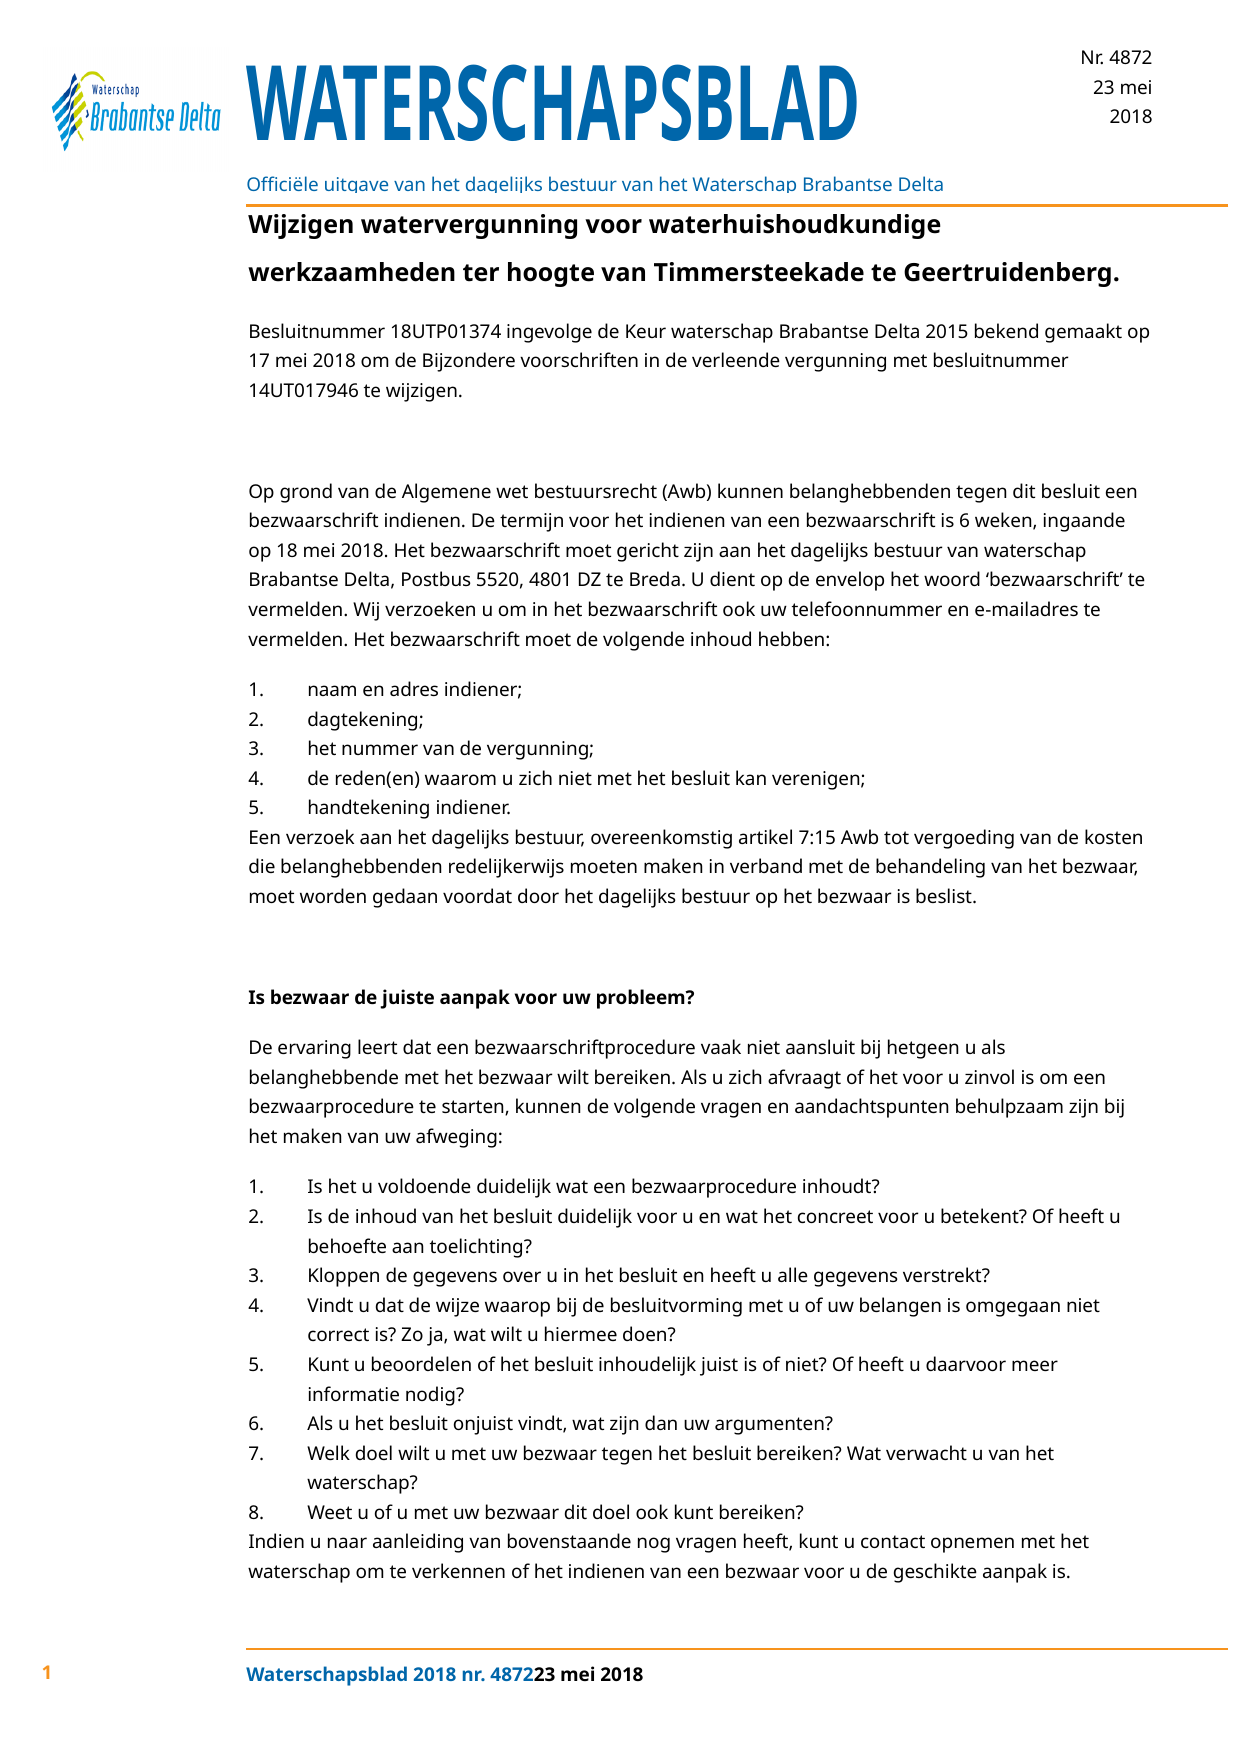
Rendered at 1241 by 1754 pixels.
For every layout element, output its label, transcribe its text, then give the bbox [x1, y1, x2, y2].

text Indien u naar aanleiding van bovenstaande nog vragen heeft, kunt u contact opnemen met het waterschap om te verkennen of het indienen van een bezwaar voor u de geschikte aanpak is. [248, 1529, 1152, 1584]
list Als u het besluit onjuist vindt, wat zijn dan uw argumenten? [248, 1410, 1152, 1436]
list naam en adres indiener; [248, 676, 1152, 702]
picture [41, 47, 231, 172]
list de reden(en) waarom u zich niet met het besluit kan verenigen; [248, 765, 1152, 791]
list Kunt u beoordelen of het besluit inhoudelijk juist is of niet? Of heeft u daarvoor meer informatie nodig? [248, 1351, 1152, 1407]
text Besluitnummer 18UTP01374 ingevolge de Keur waterschap Brabantse Delta 2015 bekend gemaakt op 17 mei 2018 om de Bijzondere voorschriften in de verleende vergunning met besluitnummer 14UT017946 te wijzigen. [248, 318, 1152, 403]
list Welk doel wilt u met uw bezwaar tegen het besluit bereiken? Wat verwacht u van het waterschap? [248, 1440, 1152, 1495]
text Is bezwaar de juiste aanpak voor uw probleem? [248, 984, 1152, 1010]
list Is de inhoud van het besluit duidelijk voor u en wat het concreet voor u betekent? Of heeft u behoefte aan toelichting? [248, 1203, 1152, 1259]
list dagtekening; [248, 706, 1152, 732]
text Een verzoek aan het dagelijks bestuur, overeenkomstig artikel 7:15 Awb tot vergoeding van de kosten die belanghebbenden redelijkerwijs moeten maken in verband met de behandeling van het bezwaar, moet worden gedaan voordat door het dagelijks bestuur op het bezwaar is beslist. [248, 824, 1152, 909]
list Is het u voldoende duidelijk wat een bezwaarprocedure inhoudt? [248, 1174, 1152, 1199]
list Kloppen de gegevens over u in het besluit en heeft u alle gegevens verstrekt? [248, 1262, 1152, 1288]
text De ervaring leert dat een bezwaarschriftprocedure vaak niet aansluit bij hetgeen u als belanghebbende met het bezwaar wilt bereiken. Als u zich afvraagt of het voor u zinvol is om een bezwaarprocedure te starten, kunnen de volgende vragen en aandachtspunten behulpzaam zijn bij het maken van uw afweging: [248, 1034, 1152, 1149]
list het nummer van de vergunning; [248, 735, 1152, 761]
text Wijzigen watervergunning voor waterhuishoudkundige werkzaamheden ter hoogte van Timmersteekade te Geertruidenberg. [248, 207, 1152, 288]
list Weet u of u met uw bezwaar dit doel ook kunt bereiken? [248, 1499, 1152, 1525]
list Vindt u dat de wijze waarop bij de besluitvorming met u of uw belangen is omgegaan niet correct is? Zo ja, wat wilt u hiermee doen? [248, 1292, 1152, 1347]
text Op grond van de Algemene wet bestuursrecht (Awb) kunnen belanghebbenden tegen dit besluit een bezwaarschrift indienen. De termijn voor het indienen van een bezwaarschrift is 6 weken, ingaande op 18 mei 2018. Het bezwaarschrift moet gericht zijn aan het dagelijks bestuur van waterschap Brabantse Delta, Postbus 5520, 4801 DZ te Breda. U dient op de envelop het woord ‘bezwaarschrift’ te vermelden. Wij verzoeken u om in het bezwaarschrift ook uw telefoonnummer en e‑mailadres te vermelden. Het bezwaarschrift moet de volgende inhoud hebben: [248, 478, 1152, 652]
list handtekening indiener. [248, 794, 1152, 820]
